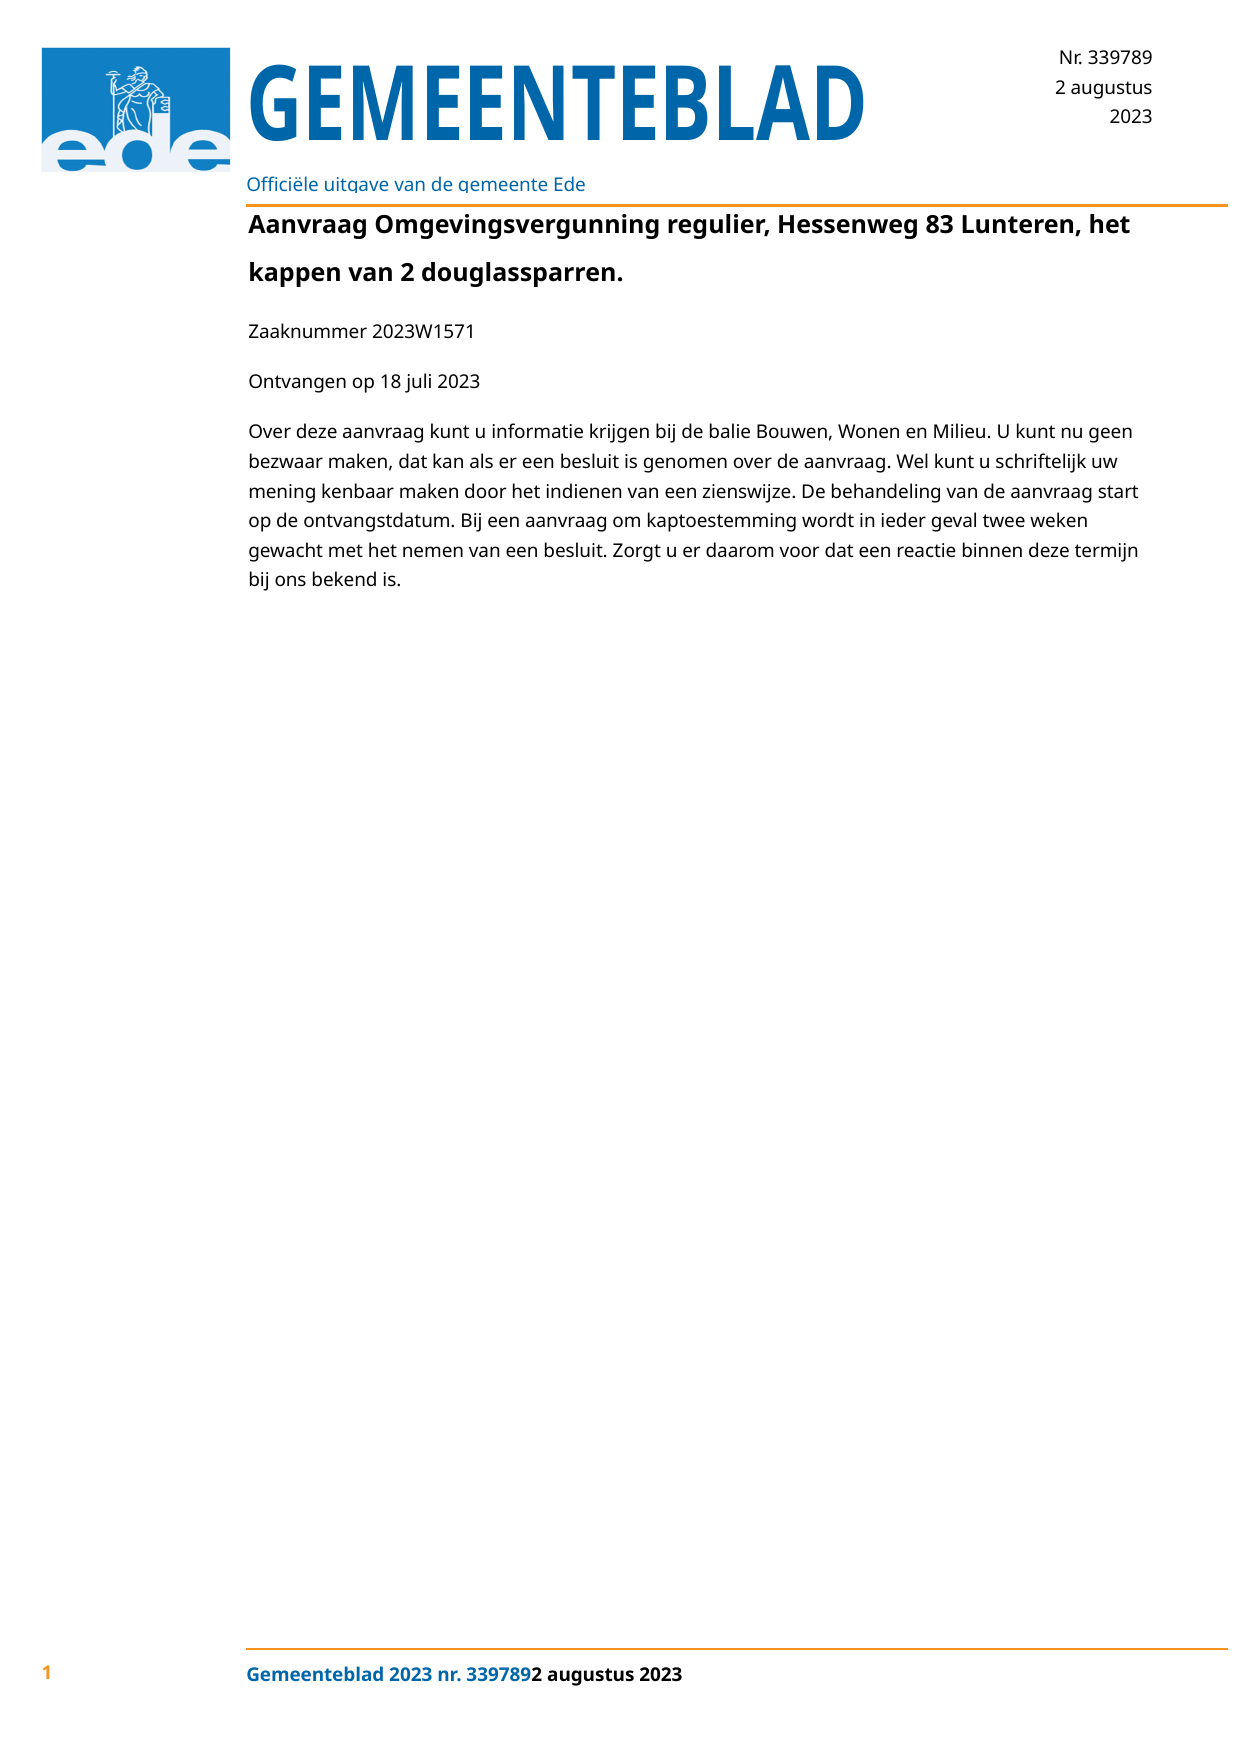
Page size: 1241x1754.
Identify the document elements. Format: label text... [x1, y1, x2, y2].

picture [41, 47, 231, 172]
text Aanvraag Omgevingsvergunning regulier, Hessenweg 83 Lunteren, het kappen van 2 douglassparren. [248, 207, 1152, 288]
text Over deze aanvraag kunt u informatie krijgen bij de balie Bouwen, Wonen en Milieu. U kunt nu geen bezwaar maken, dat kan als er een besluit is genomen over de aanvraag. Wel kunt u schriftelijk uw mening kenbaar maken door het indienen van een zienswijze. De behandeling van de aanvraag start op de ontvangstdatum. Bij een aanvraag om kaptoestemming wordt in ieder geval twee weken gewacht met het nemen van een besluit. Zorgt u er daarom voor dat een reactie binnen deze termijn bij ons bekend is. [248, 419, 1152, 592]
text Ontvangen op 18 juli 2023 [248, 368, 1152, 394]
text Zaaknummer 2023W1571 [248, 318, 1152, 344]
